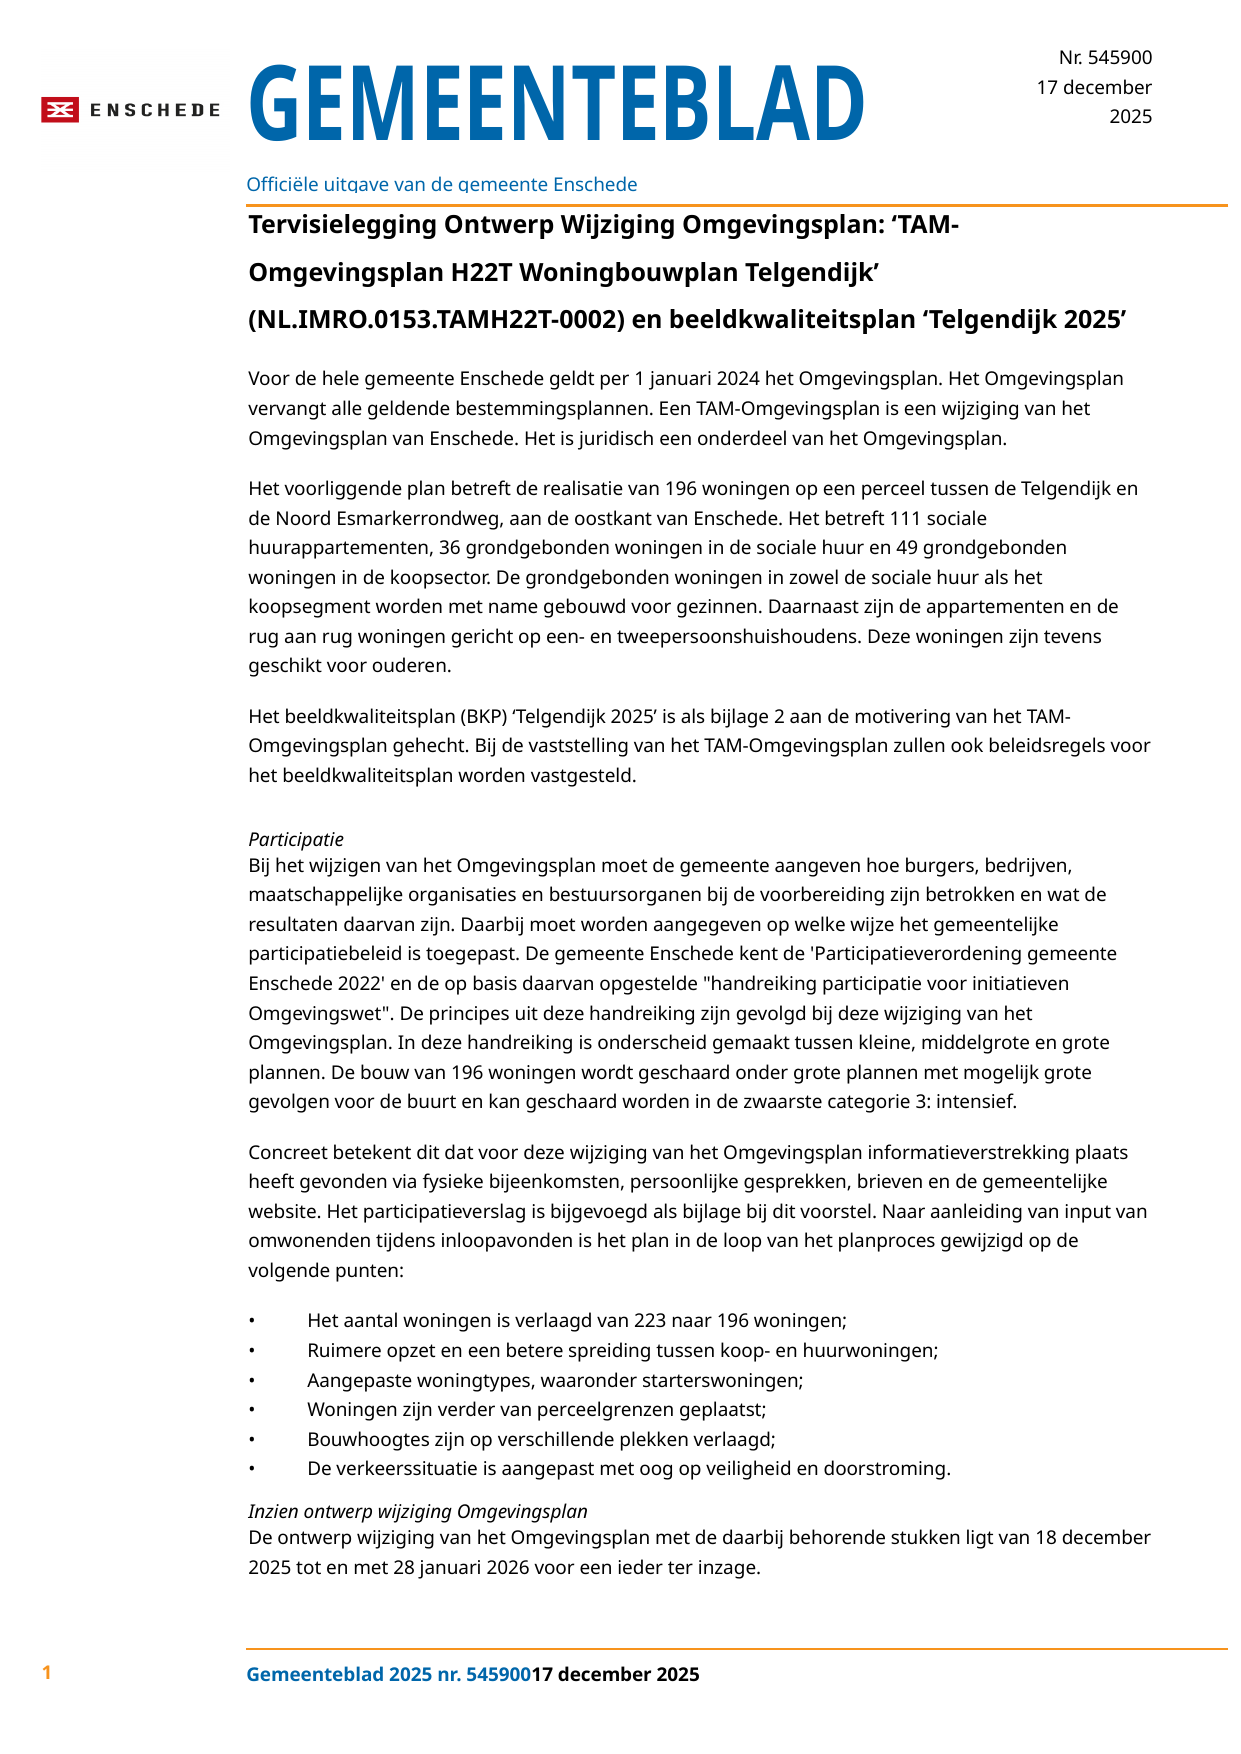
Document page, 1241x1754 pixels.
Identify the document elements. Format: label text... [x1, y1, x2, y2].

text Inzien ontwerp wijziging Omgevingsplan [248, 1499, 1152, 1524]
text Het beeldkwaliteitsplan (BKP) ‘Telgendijk 2025’ is als bijlage 2 aan de motivering van het TAM-Omgevingsplan gehecht. Bij de vaststelling van het TAM-Omgevingsplan zullen ook beleidsregels voor het beeldkwaliteitsplan worden vastgesteld. [248, 703, 1152, 788]
text Concreet betekent dit dat voor deze wijziging van het Omgevingsplan informatieverstrekking plaats heeft gevonden via fysieke bijeenkomsten, persoonlijke gesprekken, brieven en de gemeentelijke website. Het participatieverslag is bijgevoegd als bijlage bij dit voorstel. Naar aanleiding van input van omwonenden tijdens inloopavonden is het plan in de loop van het planproces gewijzigd op de volgende punten: [248, 1139, 1152, 1283]
list Bouwhoogtes zijn op verschillende plekken verlaagd; [248, 1426, 1152, 1452]
text Participatie [248, 826, 1152, 852]
text Het voorliggende plan betreft de realisatie van 196 woningen op een perceel tussen de Telgendijk en de Noord Esmarkerrondweg, aan de oostkant van Enschede. Het betreft 111 sociale huurappartementen, 36 grondgebonden woningen in de sociale huur en 49 grondgebonden woningen in de koopsector. De grondgebonden woningen in zowel de sociale huur als het koopsegment worden met name gebouwd voor gezinnen. Daarnaast zijn de appartementen en de rug aan rug woningen gericht op een- en tweepersoonshuishoudens. Deze woningen zijn tevens geschikt voor ouderen. [248, 475, 1152, 678]
text Bij het wijzigen van het Omgevingsplan moet de gemeente aangeven hoe burgers, bedrijven, maatschappelijke organisaties en bestuursorganen bij de voorbereiding zijn betrokken en wat de resultaten daarvan zijn. Daarbij moet worden aangegeven op welke wijze het gemeentelijke participatiebeleid is toegepast. De gemeente Enschede kent de 'Participatieverordening gemeente Enschede 2022' en de op basis daarvan opgestelde "handreiking participatie voor initiatieven Omgevingswet". De principes uit deze handreiking zijn gevolgd bij deze wijziging van het Omgevingsplan. In deze handreiking is onderscheid gemaakt tussen kleine, middelgrote en grote plannen. De bouw van 196 woningen wordt geschaard onder grote plannen met mogelijk grote gevolgen voor de buurt en kan geschaard worden in de zwaarste categorie 3: intensief. [248, 852, 1152, 1114]
text De ontwerp wijziging van het Omgevingsplan met de daarbij behorende stukken ligt van 18 december 2025 tot en met 28 januari 2026 voor een ieder ter inzage. [248, 1524, 1152, 1580]
list Woningen zijn verder van perceelgrenzen geplaatst; [248, 1396, 1152, 1422]
list De verkeerssituatie is aangepast met oog op veiligheid en doorstroming. [248, 1456, 1152, 1481]
list Het aantal woningen is verlaagd van 223 naar 196 woningen; [248, 1308, 1152, 1333]
list Aangepaste woningtypes, waaronder starterswoningen; [248, 1367, 1152, 1393]
picture [41, 47, 231, 172]
list Ruimere opzet en een betere spreiding tussen koop- en huurwoningen; [248, 1337, 1152, 1363]
text Tervisielegging Ontwerp Wijziging Omgevingsplan: ‘TAM-Omgevingsplan H22T Woningbouwplan Telgendijk’ (NL.IMRO.0153.TAMH22T-0002) en beeldkwaliteitsplan ‘Telgendijk 2025’ [248, 207, 1152, 336]
text Voor de hele gemeente Enschede geldt per 1 januari 2024 het Omgevingsplan. Het Omgevingsplan vervangt alle geldende bestemmingsplannen. Een TAM-Omgevingsplan is een wijziging van het Omgevingsplan van Enschede. Het is juridisch een onderdeel van het Omgevingsplan. [248, 366, 1152, 450]
